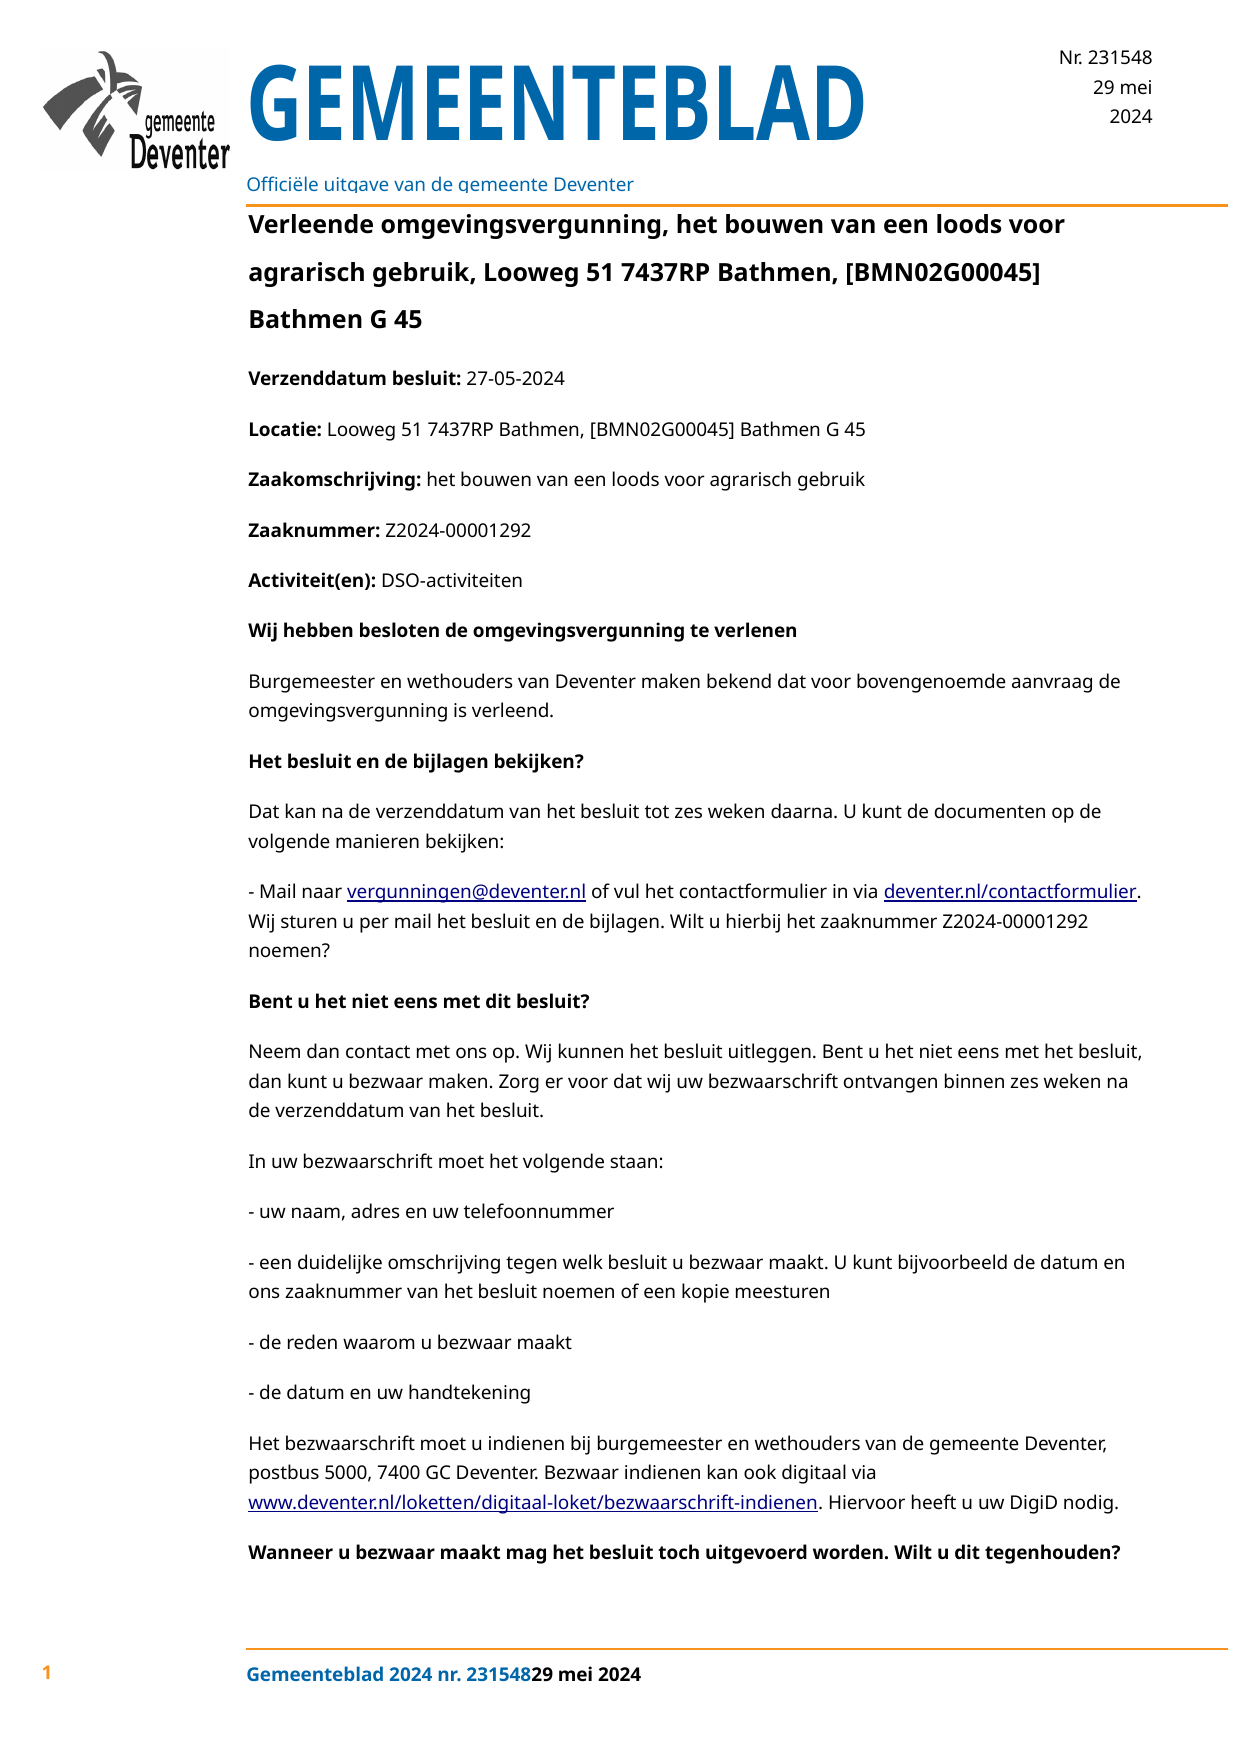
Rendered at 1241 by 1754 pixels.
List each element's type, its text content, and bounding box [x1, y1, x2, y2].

text - een duidelijke omschrijving tegen welk besluit u bezwaar maakt. U kunt bijvoorbeeld de datum en ons zaaknummer van het besluit noemen of een kopie meesturen [248, 1249, 1152, 1304]
text Neem dan contact met ons op. Wij kunnen het besluit uitleggen. Bent u het niet eens met het besluit, dan kunt u bezwaar maken. Zorg er voor dat wij uw bezwaarschrift ontvangen binnen zes weken na de verzenddatum van het besluit. [248, 1038, 1152, 1123]
text Verleende omgevingsvergunning, het bouwen van een loods voor agrarisch gebruik, Looweg 51 7437RP Bathmen, [BMN02G00045] Bathmen G 45 [248, 207, 1152, 336]
text - Mail naar vergunningen@deventer.nl of vul het contactformulier in via deventer.nl/contactformulier. Wij sturen u per mail het besluit en de bijlagen. Wilt u hierbij het zaaknummer Z2024-00001292 noemen? [248, 878, 1152, 963]
text Activiteit(en): DSO-activiteiten [248, 567, 1152, 593]
text Het bezwaarschrift moet u indienen bij burgemeester en wethouders van de gemeente Deventer, postbus 5000, 7400 GC Deventer. Bezwaar indienen kan ook digitaal via www.deventer.nl/loketten/digitaal-loket/bezwaarschrift-indienen. Hiervoor heeft u uw DigiD nodig. [248, 1430, 1152, 1514]
text - de reden waarom u bezwaar maakt [248, 1329, 1152, 1354]
text Het besluit en de bijlagen bekijken? [248, 748, 1152, 774]
text - de datum en uw handtekening [248, 1379, 1152, 1405]
text Wanneer u bezwaar maakt mag het besluit toch uitgevoerd worden. Wilt u dit tegenhouden? [248, 1539, 1152, 1565]
text Zaaknummer: Z2024-00001292 [248, 517, 1152, 542]
text Locatie: Looweg 51 7437RP Bathmen, [BMN02G00045] Bathmen G 45 [248, 416, 1152, 442]
text Verzenddatum besluit: 27-05-2024 [248, 366, 1152, 391]
text - uw naam, adres en uw telefoonnummer [248, 1198, 1152, 1224]
picture [41, 47, 231, 172]
text Dat kan na de verzenddatum van het besluit tot zes weken daarna. U kunt de documenten op de volgende manieren bekijken: [248, 798, 1152, 854]
text Wij hebben besloten de omgevingsvergunning te verlenen [248, 618, 1152, 643]
text In uw bezwaarschrift moet het volgende staan: [248, 1148, 1152, 1174]
text Zaakomschrijving: het bouwen van een loods voor agrarisch gebruik [248, 466, 1152, 492]
text Bent u het niet eens met dit besluit? [248, 988, 1152, 1014]
text Burgemeester en wethouders van Deventer maken bekend dat voor bovengenoemde aanvraag de omgevingsvergunning is verleend. [248, 668, 1152, 723]
